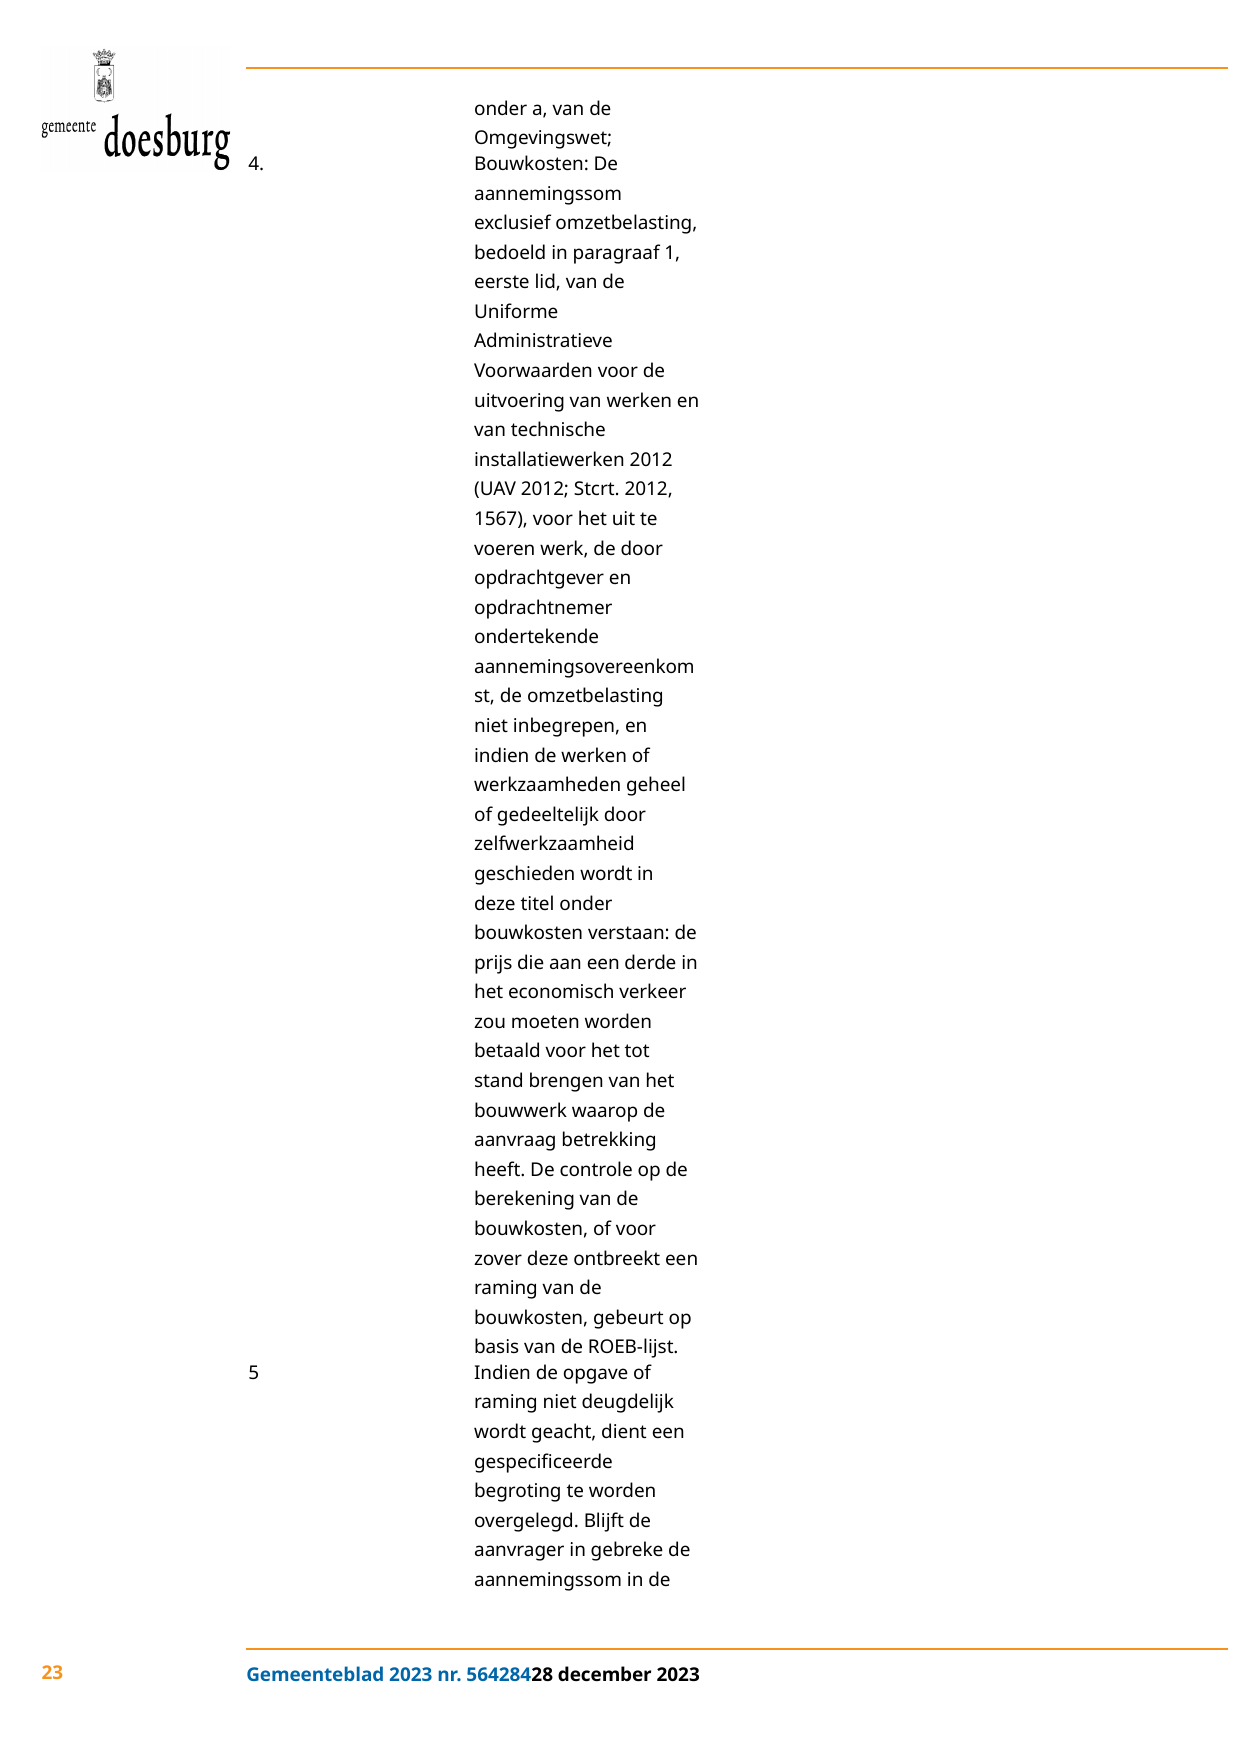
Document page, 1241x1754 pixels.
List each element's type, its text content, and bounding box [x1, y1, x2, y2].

table_cell [926, 95, 1152, 150]
table_cell Indien de opgave of raming niet deugdelijk wordt geacht, dient een gespecificeerde begroting te worden overgelegd. Blijft de aanvrager in gebreke de aannemingssom in de [474, 1359, 700, 1592]
table_cell 5 [248, 1359, 474, 1592]
table_cell 4. [248, 150, 474, 1359]
table_cell onder a, van de Omgevingswet; [474, 95, 700, 150]
table_cell [926, 150, 1152, 1359]
table_cell [700, 150, 926, 1359]
table_cell [700, 95, 926, 150]
table_cell - [248, 95, 474, 150]
table_cell Bouwkosten: De aannemingssom exclusief omzetbelasting, bedoeld in paragraaf 1, eerste lid, van de Uniforme Administratieve Voorwaarden voor de uitvoering van werken en van technische installatiewerken 2012 (UAV 2012; Stcrt. 2012, 1567), voor het uit te voeren werk, de door opdrachtgever en opdrachtnemer ondertekende aannemingsovereenkomst, de omzetbelasting niet inbegrepen, en indien de werken of werkzaamheden geheel of gedeeltelijk door zelfwerkzaamheid geschieden wordt in deze titel onder bouwkosten verstaan: de prijs die aan een derde in het economisch verkeer zou moeten worden betaald voor het tot stand brengen van het bouwwerk waarop de aanvraag betrekking heeft. De controle op de berekening van de bouwkosten, of voor zover deze ontbreekt een raming van de bouwkosten, gebeurt op basis van de ROEB-lijst. [474, 150, 700, 1359]
picture [41, 47, 231, 172]
table_cell [700, 1359, 926, 1592]
table_cell [926, 1359, 1152, 1592]
